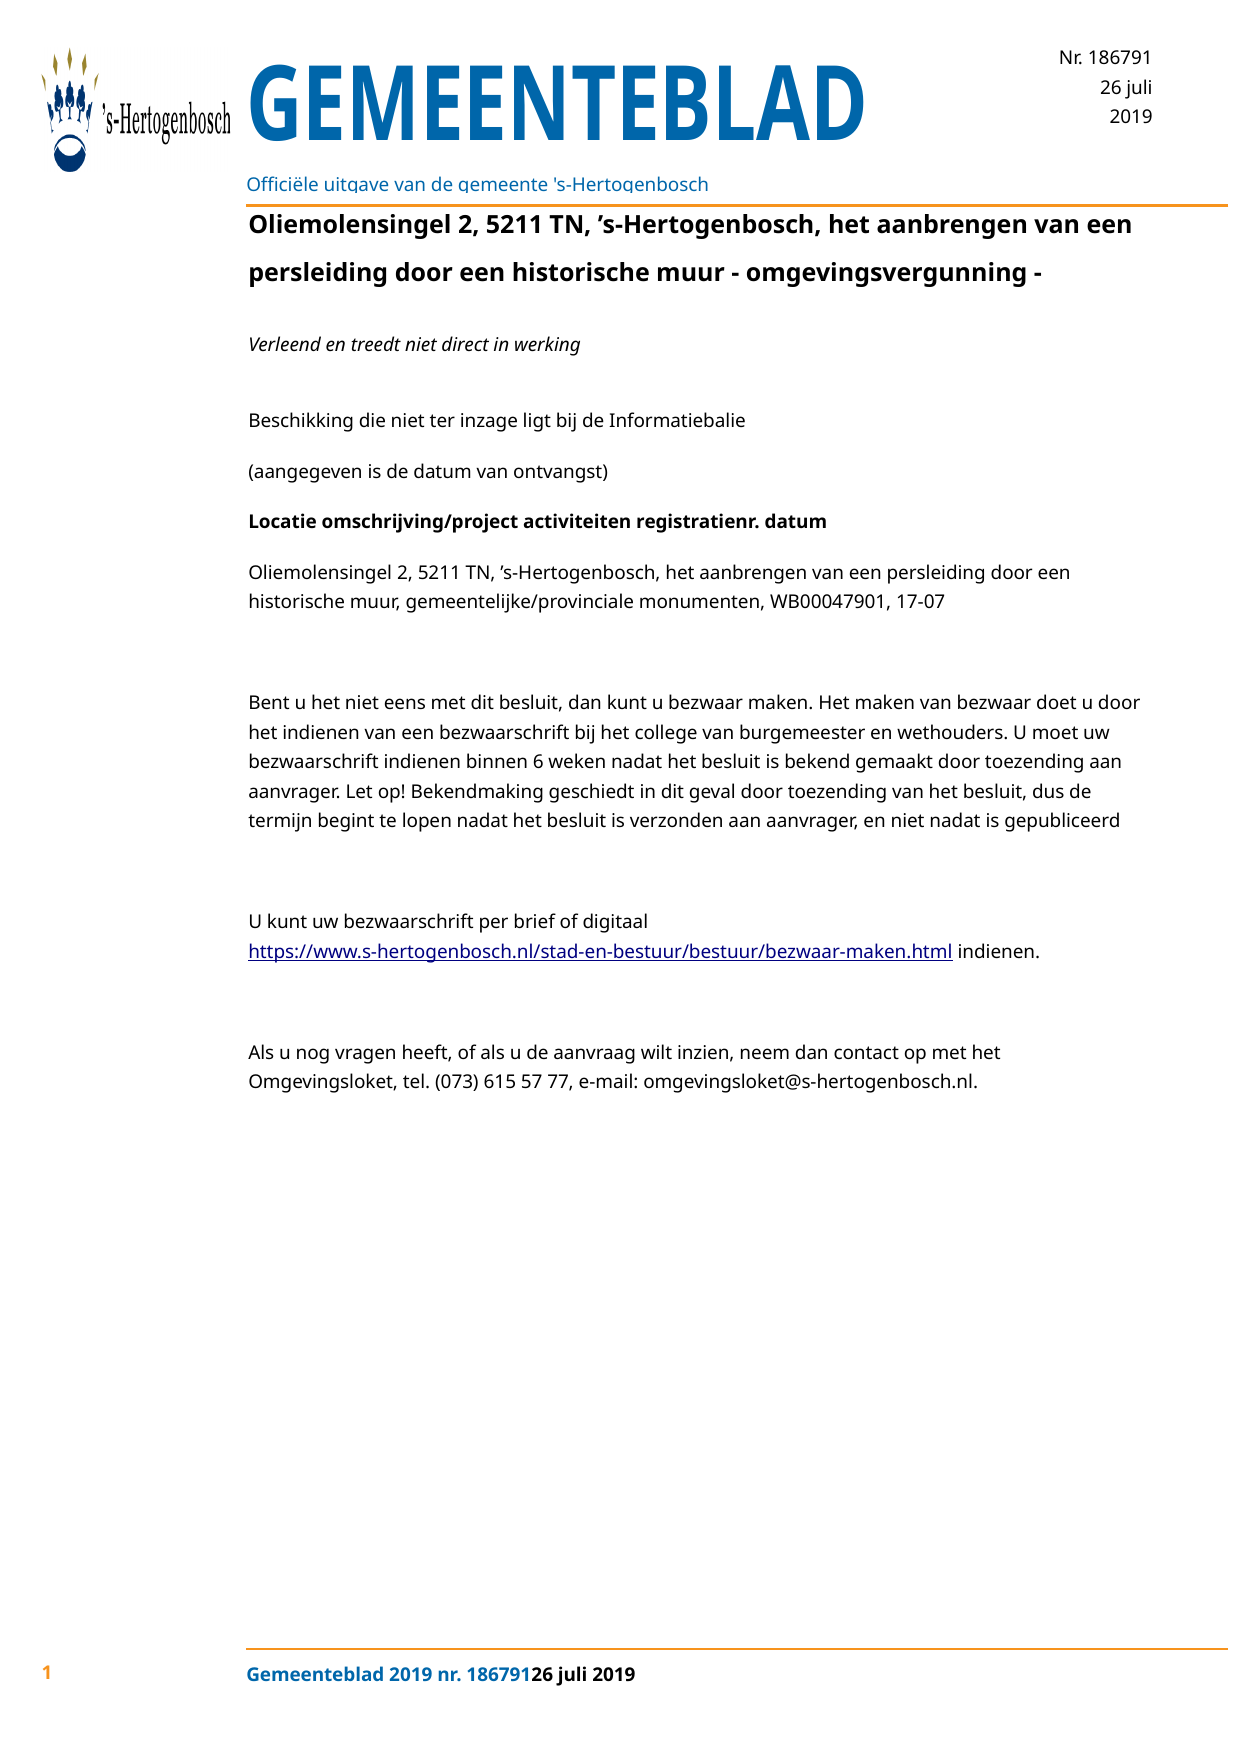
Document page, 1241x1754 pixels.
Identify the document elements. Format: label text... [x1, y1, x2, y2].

text Als u nog vragen heeft, of als u de aanvraag wilt inzien, neem dan contact op met het Omgevingsloket, tel. (073) 615 57 77, e-mail: omgevingsloket@s-hertogenbosch.nl. [248, 1039, 1152, 1094]
picture [41, 47, 231, 172]
text (aangegeven is de datum van ontvangst) [248, 458, 1152, 484]
text Verleend en treedt niet direct in werking [248, 331, 1152, 357]
text U kunt uw bezwaarschrift per brief of digitaal https://www.s-hertogenbosch.nl/stad-en-bestuur/bestuur/bezwaar-maken.html indienen. [248, 908, 1152, 964]
text Locatie omschrijving/project activiteiten registratienr. datum [248, 508, 1152, 534]
text Bent u het niet eens met dit besluit, dan kunt u bezwaar maken. Het maken van bezwaar doet u door het indienen van een bezwaarschrift bij het college van burgemeester en wethouders. U moet uw bezwaarschrift indienen binnen 6 weken nadat het besluit is bekend gemaakt door toezending aan aanvrager. Let op! Bekendmaking geschiedt in dit geval door toezending van het besluit, dus de termijn begint te lopen nadat het besluit is verzonden aan aanvrager, en niet nadat is gepubliceerd [248, 689, 1152, 833]
text Oliemolensingel 2, 5211 TN, ’s-Hertogenbosch, het aanbrengen van een persleiding door een historische muur, gemeentelijke/provinciale monumenten, WB00047901, 17-07 [248, 559, 1152, 614]
text Oliemolensingel 2, 5211 TN, ’s-Hertogenbosch, het aanbrengen van een persleiding door een historische muur - omgevingsvergunning - [248, 207, 1152, 288]
text Beschikking die niet ter inzage ligt bij de Informatiebalie [248, 408, 1152, 433]
